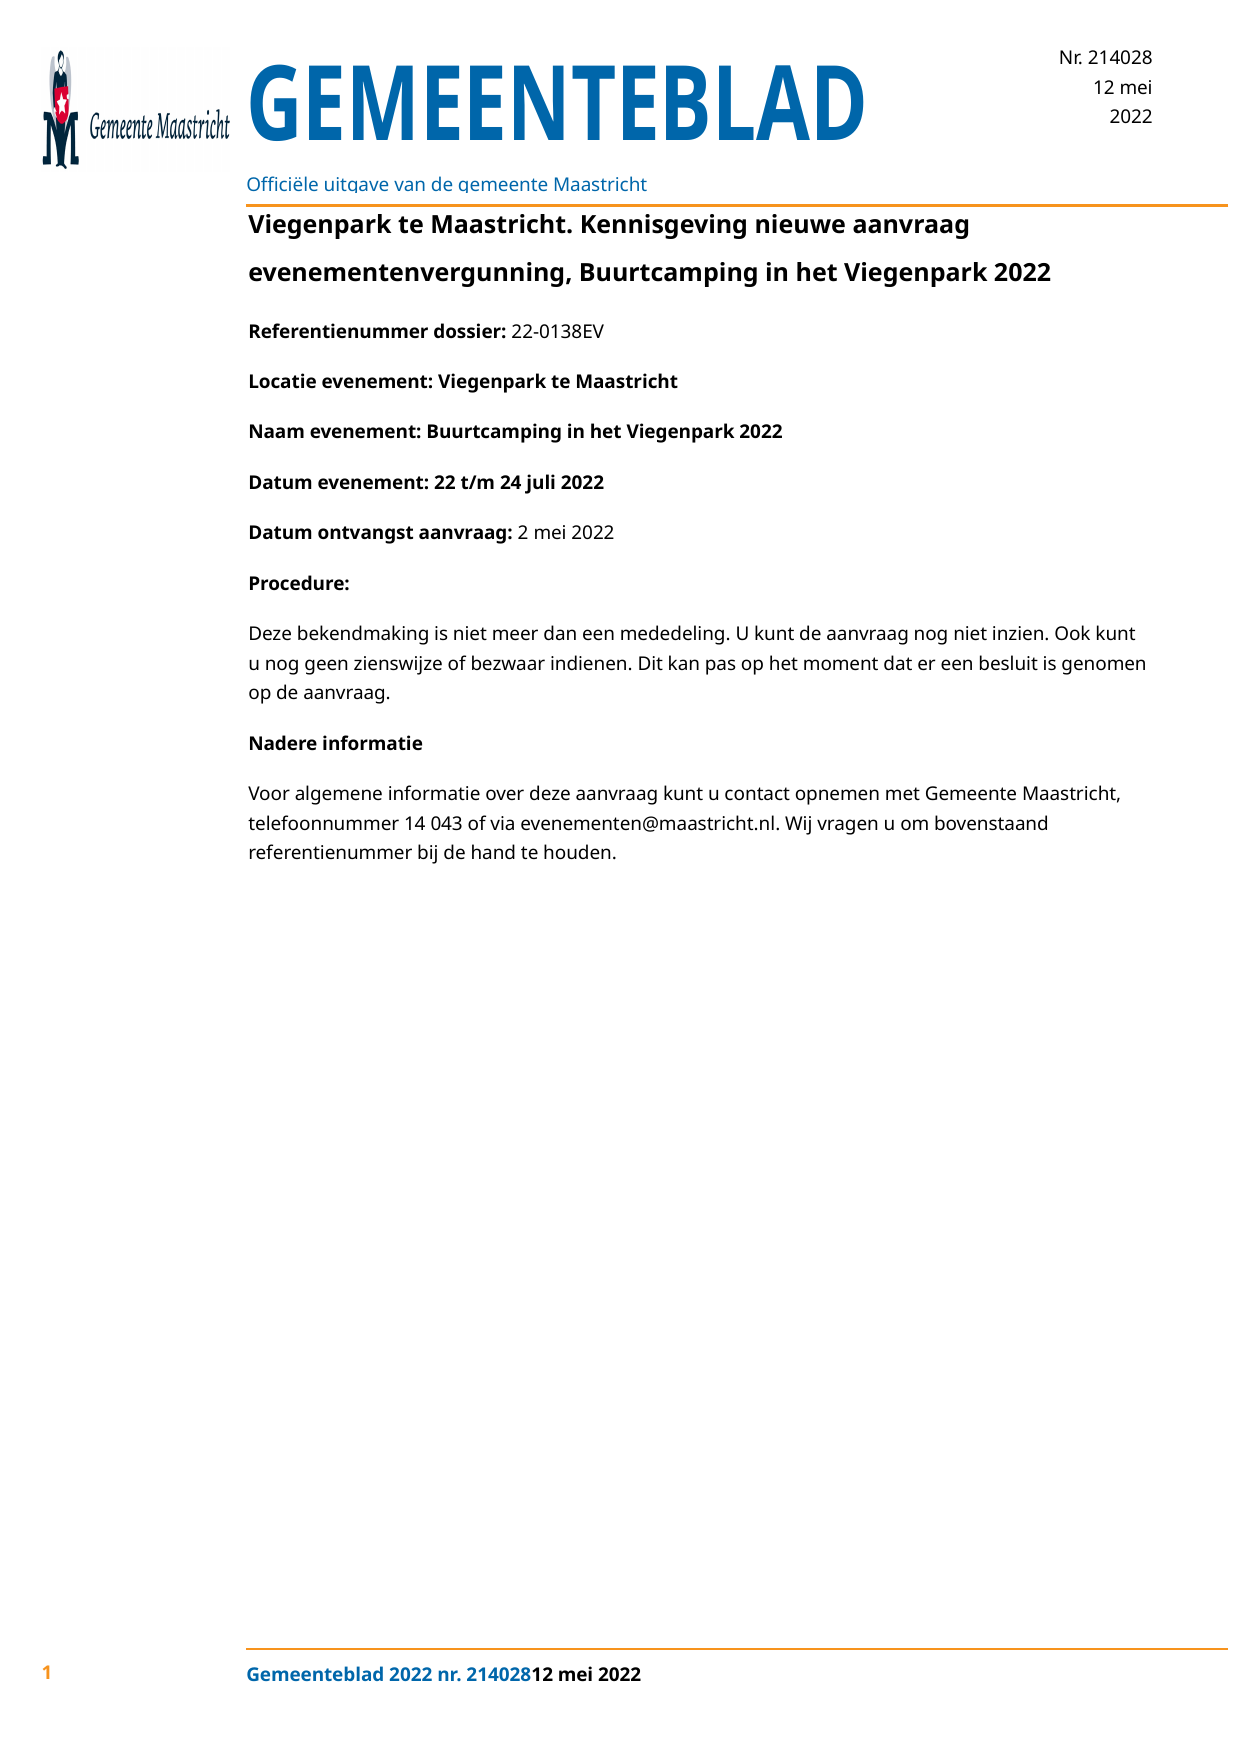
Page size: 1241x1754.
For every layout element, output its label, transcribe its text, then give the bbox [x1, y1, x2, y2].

picture [41, 47, 231, 172]
text Deze bekendmaking is niet meer dan een mededeling. U kunt de aanvraag nog niet inzien. Ook kunt u nog geen zienswijze of bezwaar indienen. Dit kan pas op het moment dat er een besluit is genomen op de aanvraag. [248, 620, 1152, 705]
text Nadere informatie [248, 730, 1152, 756]
text Naam evenement: Buurtcamping in het Viegenpark 2022 [248, 419, 1152, 444]
text Datum ontvangst aanvraag: 2 mei 2022 [248, 519, 1152, 545]
text Locatie evenement: Viegenpark te Maastricht [248, 368, 1152, 394]
text Procedure: [248, 570, 1152, 596]
text Datum evenement: 22 t/m 24 juli 2022 [248, 469, 1152, 495]
text Voor algemene informatie over deze aanvraag kunt u contact opnemen met Gemeente Maastricht, telefoonnummer 14 043 of via evenementen@maastricht.nl. Wij vragen u om bovenstaand referentienummer bij de hand te houden. [248, 780, 1152, 865]
text Viegenpark te Maastricht. Kennisgeving nieuwe aanvraag evenementenvergunning, Buurtcamping in het Viegenpark 2022 [248, 207, 1152, 288]
text Referentienummer dossier: 22-0138EV [248, 318, 1152, 344]
